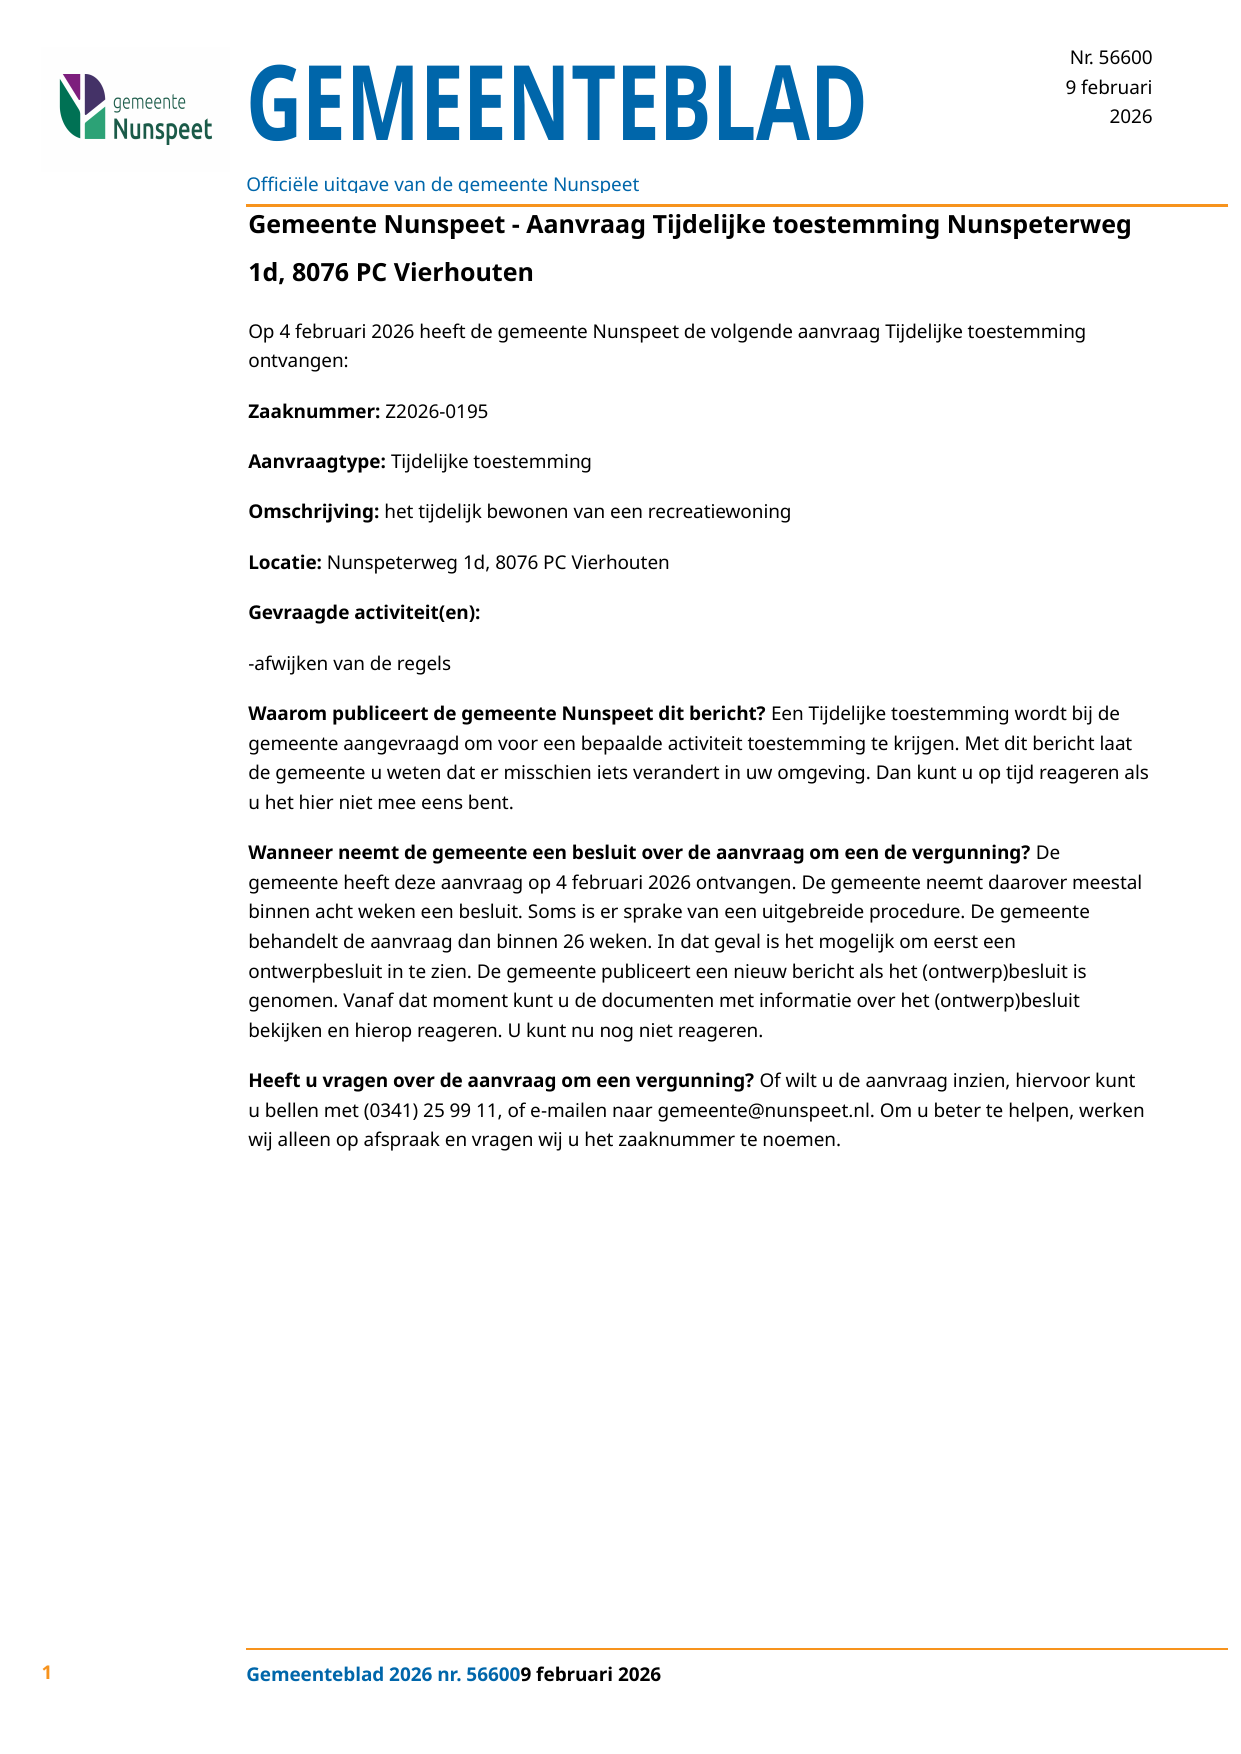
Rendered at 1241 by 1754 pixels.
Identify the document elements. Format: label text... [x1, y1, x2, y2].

text Zaaknummer: Z2026-0195 [248, 398, 1152, 424]
text Heeft u vragen over de aanvraag om een vergunning? Of wilt u de aanvraag inzien, hiervoor kunt u bellen met (0341) 25 99 11, of e-mailen naar gemeente@nunspeet.nl. Om u beter te helpen, werken wij alleen op afspraak en vragen wij u het zaaknummer te noemen. [248, 1067, 1152, 1152]
text Omschrijving: het tijdelijk bewonen van een recreatiewoning [248, 499, 1152, 524]
text Op 4 februari 2026 heeft de gemeente Nunspeet de volgende aanvraag Tijdelijke toestemming ontvangen: [248, 318, 1152, 373]
text Waarom publiceert de gemeente Nunspeet dit bericht? Een Tijdelijke toestemming wordt bij de gemeente aangevraagd om voor een bepaalde activiteit toestemming te krijgen. Met dit bericht laat de gemeente u weten dat er misschien iets verandert in uw omgeving. Dan kunt u op tijd reageren als u het hier niet mee eens bent. [248, 700, 1152, 815]
text Gevraagde activiteit(en): [248, 599, 1152, 625]
text Gemeente Nunspeet - Aanvraag Tijdelijke toestemming Nunspeterweg 1d, 8076 PC Vierhouten [248, 207, 1152, 288]
picture [41, 47, 231, 172]
text Wanneer neemt de gemeente een besluit over de aanvraag om een de vergunning? De gemeente heeft deze aanvraag op 4 februari 2026 ontvangen. De gemeente neemt daarover meestal binnen acht weken een besluit. Soms is er sprake van een uitgebreide procedure. De gemeente behandelt de aanvraag dan binnen 26 weken. In dat geval is het mogelijk om eerst een ontwerpbesluit in te zien. De gemeente publiceert een nieuw bericht als het (ontwerp)besluit is genomen. Vanaf dat moment kunt u de documenten met informatie over het (ontwerp)besluit bekijken en hierop reageren. U kunt nu nog niet reageren. [248, 839, 1152, 1043]
text Aanvraagtype: Tijdelijke toestemming [248, 448, 1152, 474]
text -afwijken van de regels [248, 650, 1152, 676]
text Locatie: Nunspeterweg 1d, 8076 PC Vierhouten [248, 549, 1152, 575]
